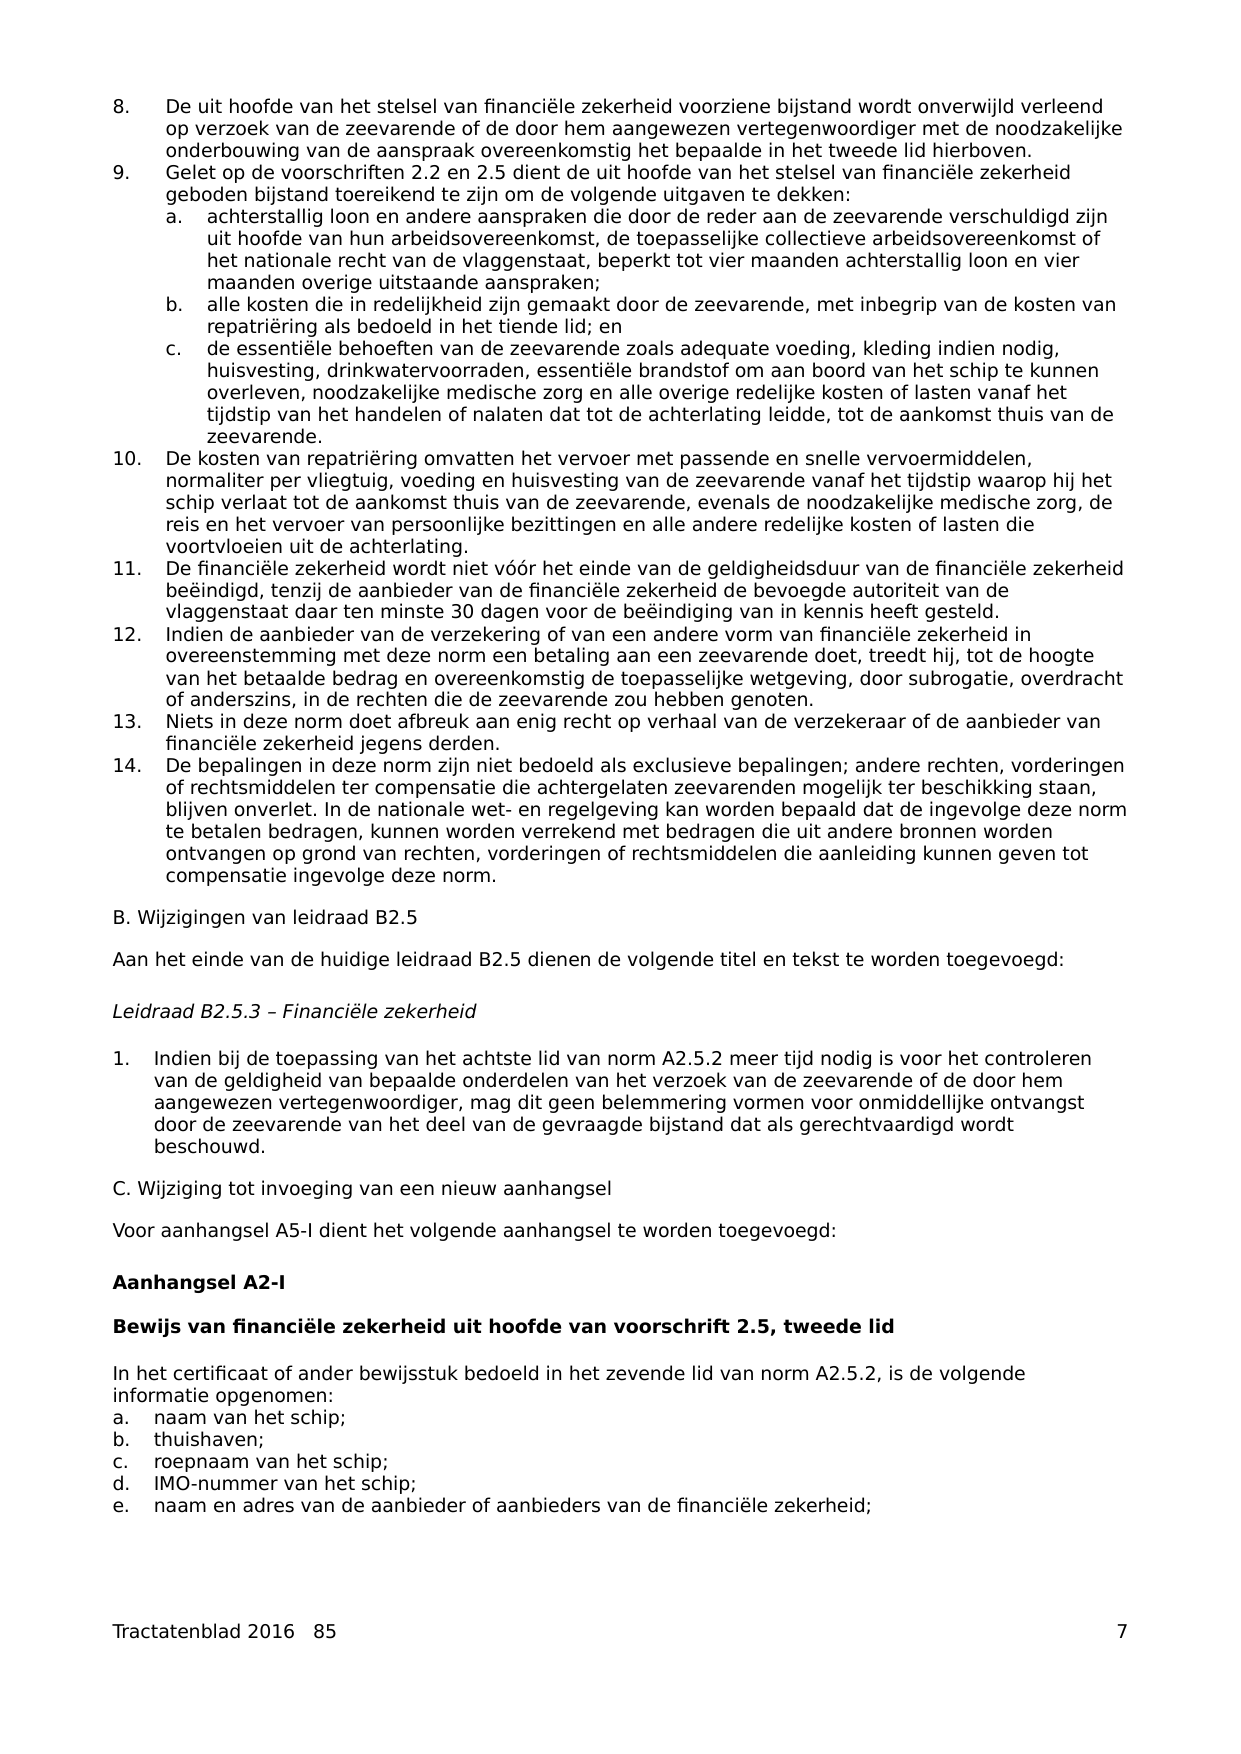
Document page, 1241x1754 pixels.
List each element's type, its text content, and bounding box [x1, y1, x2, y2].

subtitle Aanhangsel A2-I Bewijs van financiële zekerheid uit hoofde van voorschrift 2.5, tweede lid [112, 1272, 1128, 1338]
text 11. De financiële zekerheid wordt niet vóór het einde van de geldigheidsduur van de financiële zekerheid beëindigd, tenzij de aanbieder van de financiële zekerheid de bevoegde autoriteit van de vlaggenstaat daar ten minste 30 dagen voor de beëindiging van in kennis heeft gesteld. [112, 557, 1128, 623]
text 9. Gelet op de voorschriften 2.2 en 2.5 dient de uit hoofde van het stelsel van financiële zekerheid geboden bijstand toereikend te zijn om de volgende uitgaven te dekken: [112, 162, 1128, 206]
text C. Wijziging tot invoeging van een nieuw aanhangsel [112, 1178, 1128, 1200]
text B. Wijzigingen van leidraad B2.5 [112, 907, 1128, 929]
text c. de essentiële behoeften van de zeevarende zoals adequate voeding, kleding indien nodig, huisvesting, drinkwatervoorraden, essentiële brandstof om aan boord van het schip te kunnen overleven, noodzakelijke medische zorg en alle overige redelijke kosten of lasten vanaf het tijdstip van het handelen of nalaten dat tot de achterlating leidde, tot de aankomst thuis van de zeevarende. [165, 338, 1128, 448]
text Aan het einde van de huidige leidraad B2.5 dienen de volgende titel en tekst te worden toegevoegd: [112, 949, 1128, 971]
text 12. Indien de aanbieder van de verzekering of van een andere vorm van financiële zekerheid in overeenstemming met deze norm een betaling aan een zeevarende doet, treedt hij, tot de hoogte van het betaalde bedrag en overeenkomstig de toepasselijke wetgeving, door subrogatie, overdracht of anderszins, in de rechten die de zeevarende zou hebben genoten. [112, 623, 1128, 711]
text 13. Niets in deze norm doet afbreuk aan enig recht op verhaal van de verzekeraar of de aanbieder van financiële zekerheid jegens derden. [112, 711, 1128, 755]
text e. naam en adres van de aanbieder of aanbieders van de financiële zekerheid; [112, 1495, 1128, 1517]
text Voor aanhangsel A5-I dient het volgende aanhangsel te worden toegevoegd: [112, 1220, 1128, 1242]
text b. thuishaven; [112, 1429, 1128, 1451]
text 1. Indien bij de toepassing van het achtste lid van norm A2.5.2 meer tijd nodig is voor het controleren van de geldigheid van bepaalde onderdelen van het verzoek van de zeevarende of de door hem aangewezen vertegenwoordiger, mag dit geen belemmering vormen voor onmiddellijke ontvangst door de zeevarende van het deel van de gevraagde bijstand dat als gerechtvaardigd wordt beschouwd. [112, 1048, 1128, 1158]
text 10. De kosten van repatriëring omvatten het vervoer met passende en snelle vervoermiddelen, normaliter per vliegtuig, voeding en huisvesting van de zeevarende vanaf het tijdstip waarop hij het schip verlaat tot de aankomst thuis van de zeevarende, evenals de noodzakelijke medische zorg, de reis en het vervoer van persoonlijke bezittingen en alle andere redelijke kosten of lasten die voortvloeien uit de achterlating. [112, 448, 1128, 557]
text a. naam van het schip; [112, 1407, 1128, 1429]
text In het certificaat of ander bewijsstuk bedoeld in het zevende lid van norm A2.5.2, is de volgende informatie opgenomen: [112, 1363, 1128, 1407]
text 14. De bepalingen in deze norm zijn niet bedoeld als exclusieve bepalingen; andere rechten, vorderingen of rechtsmiddelen ter compensatie die achtergelaten zeevarenden mogelijk ter beschikking staan, blijven onverlet. In de nationale wet- en regelgeving kan worden bepaald dat de ingevolge deze norm te betalen bedragen, kunnen worden verrekend met bedragen die uit andere bronnen worden ontvangen op grond van rechten, vorderingen of rechtsmiddelen die aanleiding kunnen geven tot compensatie ingevolge deze norm. [112, 755, 1128, 887]
text 8. De uit hoofde van het stelsel van financiële zekerheid voorziene bijstand wordt onverwijld verleend op verzoek van de zeevarende of de door hem aangewezen vertegenwoordiger met de noodzakelijke onderbouwing van de aanspraak overeenkomstig het bepaalde in het tweede lid hierboven. [112, 96, 1128, 162]
text d. IMO-nummer van het schip; [112, 1473, 1128, 1495]
subtitle Leidraad B2.5.3 – Financiële zekerheid [112, 1001, 1128, 1023]
text c. roepnaam van het schip; [112, 1451, 1128, 1473]
text b. alle kosten die in redelijkheid zijn gemaakt door de zeevarende, met inbegrip van de kosten van repatriëring als bedoeld in het tiende lid; en [165, 294, 1128, 338]
text a. achterstallig loon en andere aanspraken die door de reder aan de zeevarende verschuldigd zijn uit hoofde van hun arbeidsovereenkomst, de toepasselijke collectieve arbeidsovereenkomst of het nationale recht van de vlaggenstaat, beperkt tot vier maanden achterstallig loon en vier maanden overige uitstaande aanspraken; [165, 206, 1128, 294]
